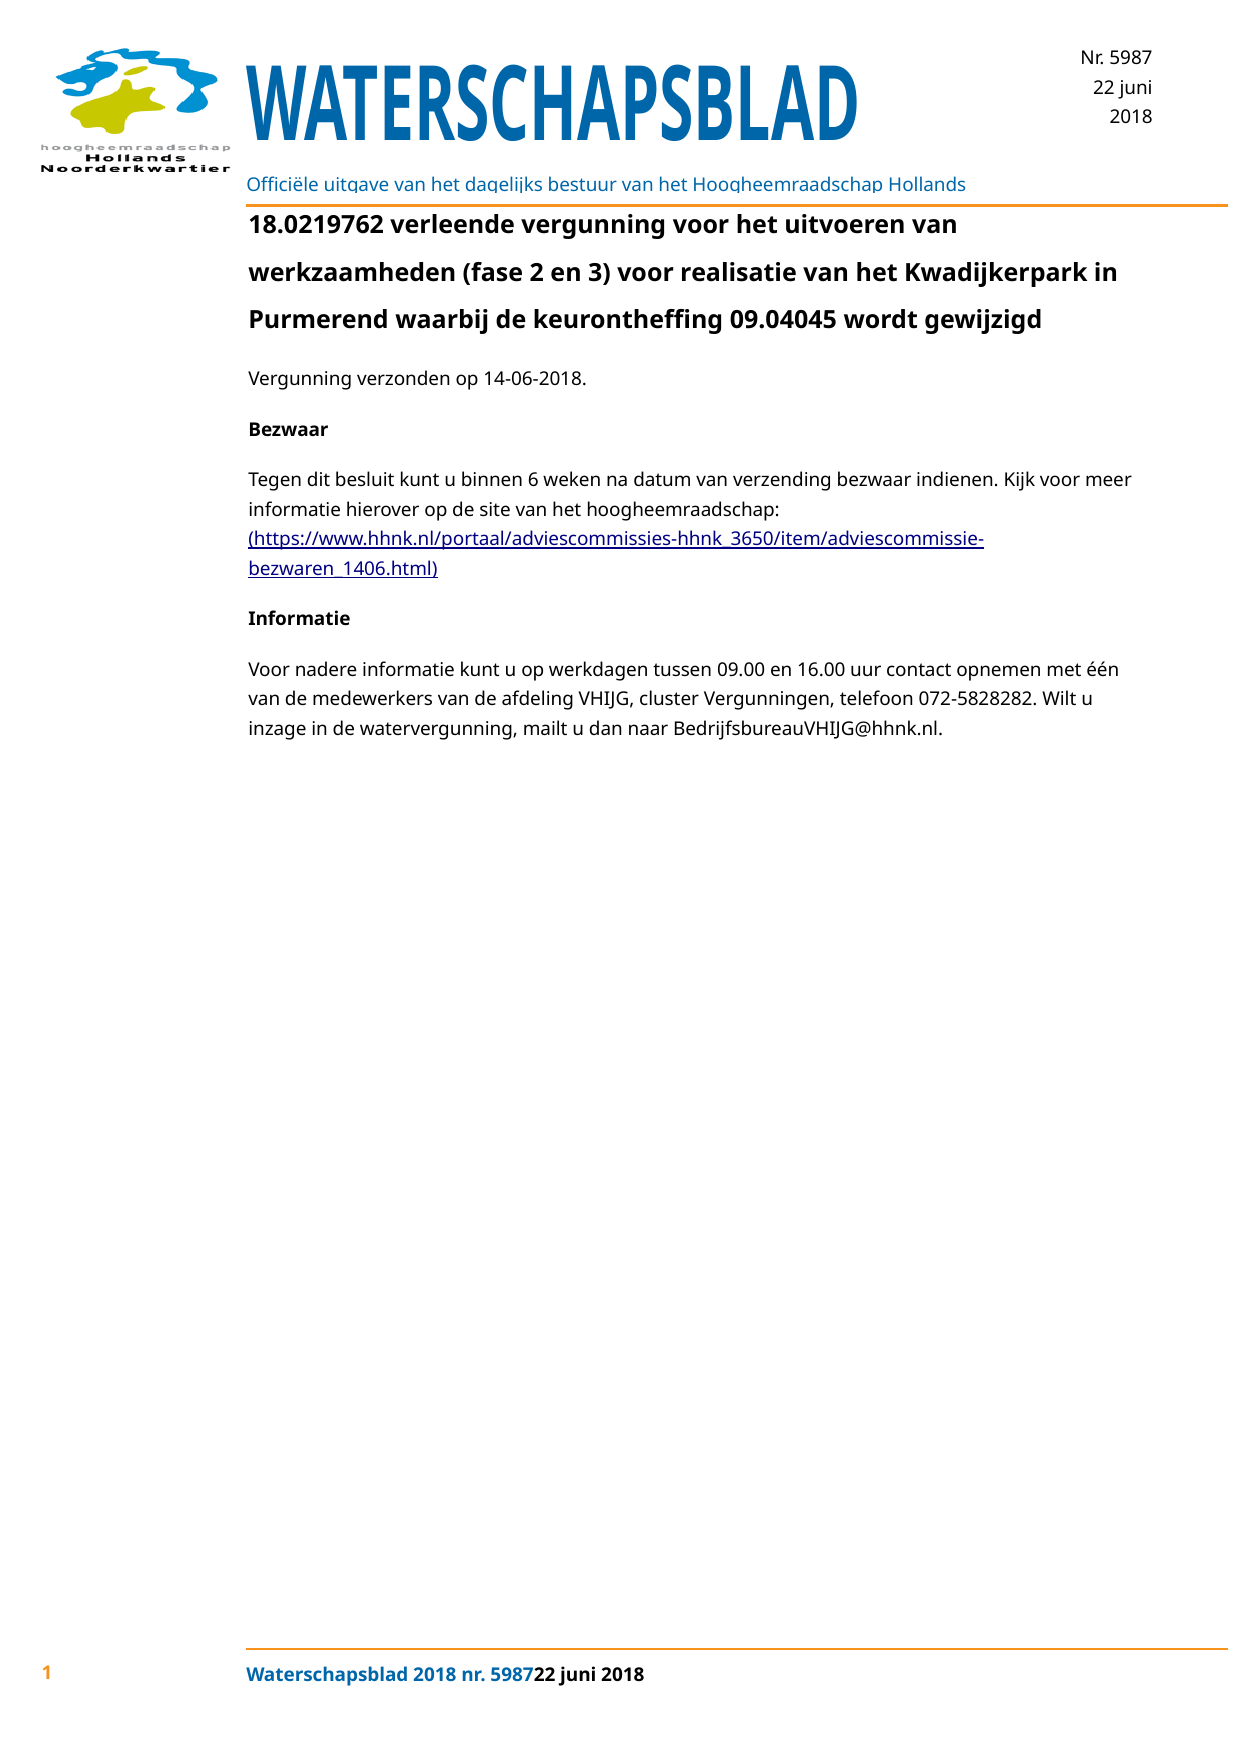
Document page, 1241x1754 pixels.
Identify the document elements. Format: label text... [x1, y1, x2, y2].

picture [41, 47, 231, 172]
text Bezwaar [248, 416, 1152, 442]
text Tegen dit besluit kunt u binnen 6 weken na datum van verzending bezwaar indienen. Kijk voor meer informatie hierover op de site van het hoogheemraadschap: (https://www.hhnk.nl/portaal/adviescommissies-hhnk_3650/item/adviescommissie-bezwaren_1406.html) [248, 466, 1152, 581]
text Vergunning verzonden op 14-06-2018. [248, 366, 1152, 391]
text Voor nadere informatie kunt u op werkdagen tussen 09.00 en 16.00 uur contact opnemen met één van de medewerkers van de afdeling VHIJG, cluster Vergunningen, telefoon 072-5828282. Wilt u inzage in de watervergunning, mailt u dan naar BedrijfsbureauVHIJG@hhnk.nl. [248, 656, 1152, 741]
text Informatie [248, 606, 1152, 631]
text 18.0219762 verleende vergunning voor het uitvoeren van werkzaamheden (fase 2 en 3) voor realisatie van het Kwadijkerpark in Purmerend waarbij de keurontheffing 09.04045 wordt gewijzigd [248, 207, 1152, 336]
